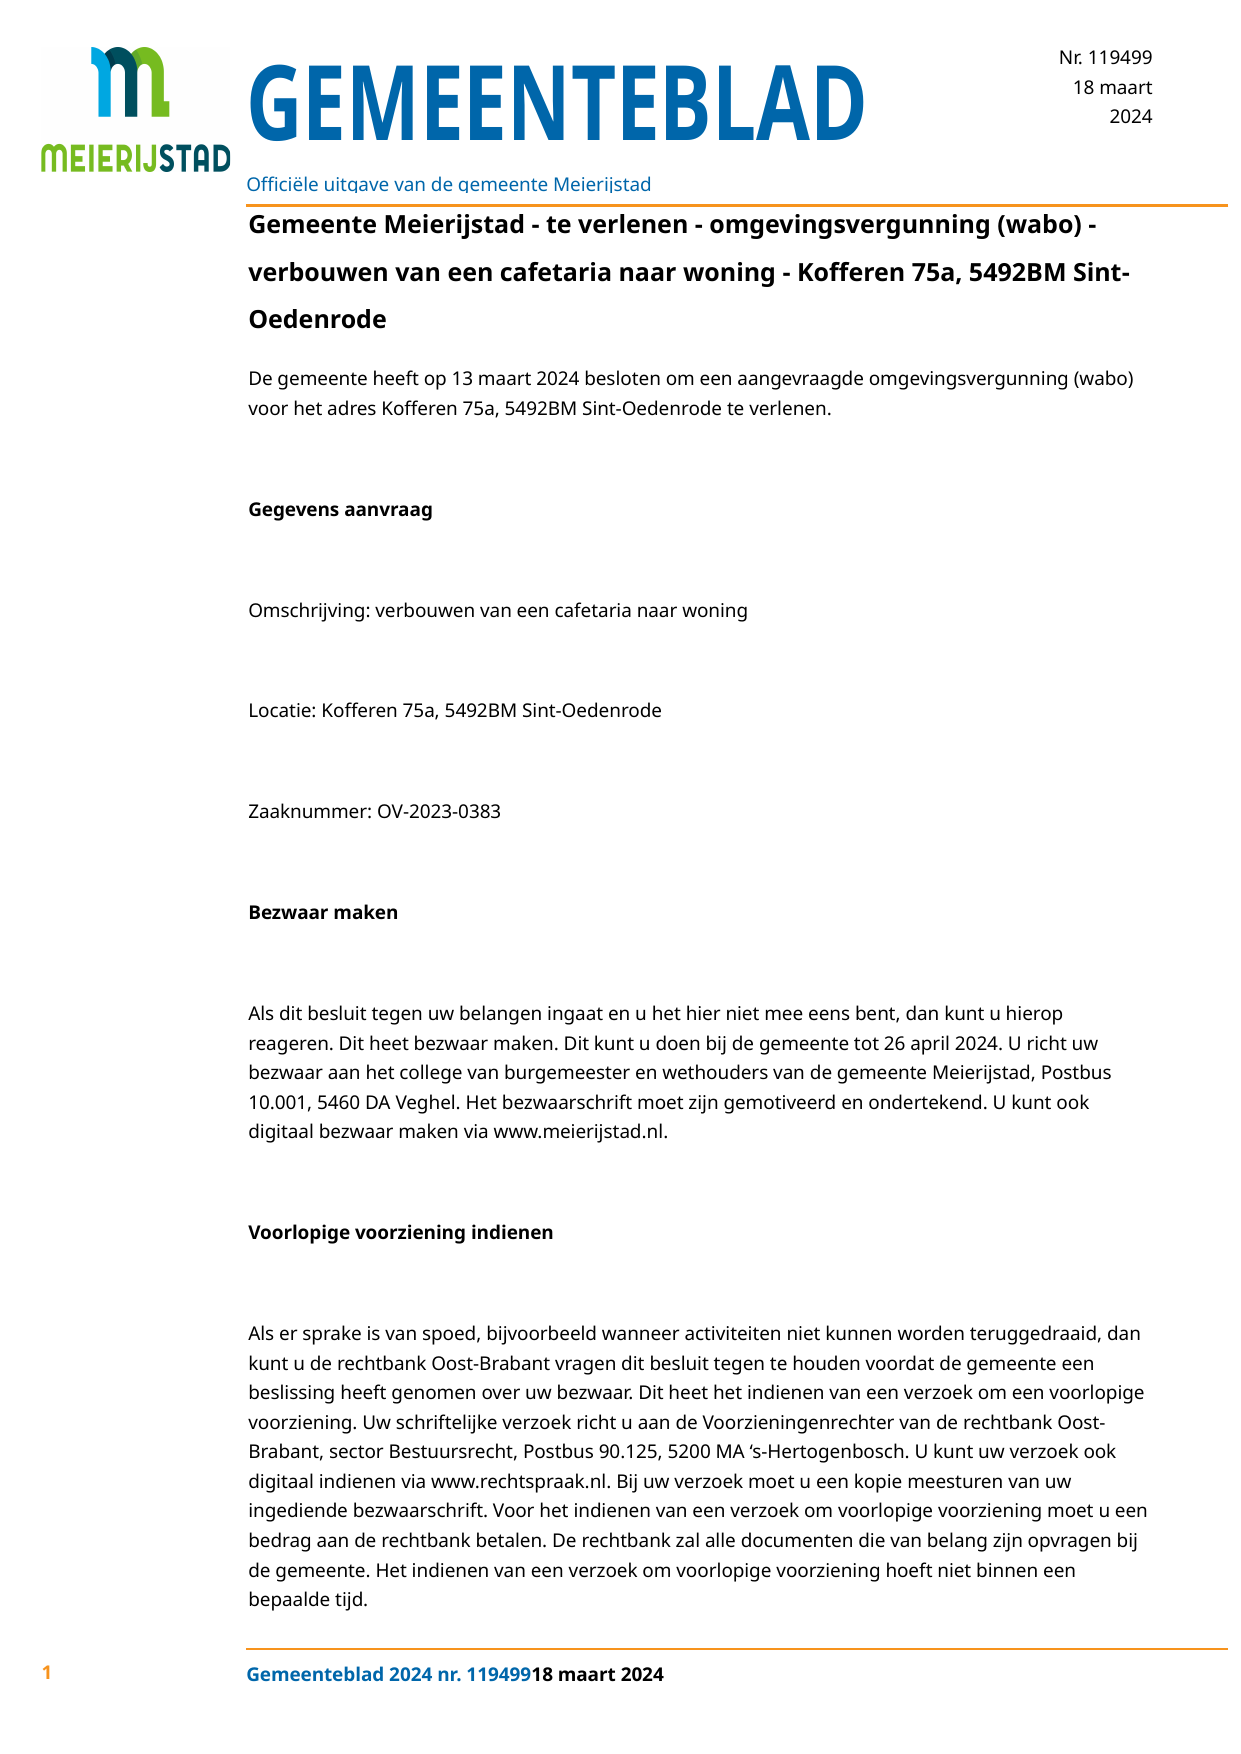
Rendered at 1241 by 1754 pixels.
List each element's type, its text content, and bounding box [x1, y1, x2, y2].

text Voorlopige voorziening indienen [248, 1219, 1152, 1245]
text Omschrijving: verbouwen van een cafetaria naar woning [248, 597, 1152, 622]
text Als er sprake is van spoed, bijvoorbeeld wanneer activiteiten niet kunnen worden teruggedraaid, dan kunt u de rechtbank Oost-Brabant vragen dit besluit tegen te houden voordat de gemeente een beslissing heeft genomen over uw bezwaar. Dit heet het indienen van een verzoek om een voorlopige voorziening. Uw schriftelijke verzoek richt u aan de Voorzieningenrechter van de rechtbank Oost-Brabant, sector Bestuursrecht, Postbus 90.125, 5200 MA ‘s-Hertogenbosch. U kunt uw verzoek ook digitaal indienen via www.rechtspraak.nl. Bij uw verzoek moet u een kopie meesturen van uw ingediende bezwaarschrift. Voor het indienen van een verzoek om voorlopige voorziening moet u een bedrag aan de rechtbank betalen. De rechtbank zal alle documenten die van belang zijn opvragen bij de gemeente. Het indienen van een verzoek om voorlopige voorziening hoeft niet binnen een bepaalde tijd. [248, 1320, 1152, 1612]
text De gemeente heeft op 13 maart 2024 besloten om een aangevraagde omgevingsvergunning (wabo) voor het adres Kofferen 75a, 5492BM Sint-Oedenrode te verlenen. [248, 366, 1152, 421]
text Als dit besluit tegen uw belangen ingaat en u het hier niet mee eens bent, dan kunt u hierop reageren. Dit heet bezwaar maken. Dit kunt u doen bij de gemeente tot 26 april 2024. U richt uw bezwaar aan het college van burgemeester en wethouders van de gemeente Meierijstad, Postbus 10.001, 5460 DA Veghel. Het bezwaarschrift moet zijn gemotiveerd en ondertekend. U kunt ook digitaal bezwaar maken via www.meierijstad.nl. [248, 1000, 1152, 1144]
text Zaaknummer: OV-2023-0383 [248, 798, 1152, 824]
text Gemeente Meierijstad - te verlenen - omgevingsvergunning (wabo) - verbouwen van een cafetaria naar woning - Kofferen 75a, 5492BM Sint-Oedenrode [248, 207, 1152, 336]
text Gegevens aanvraag [248, 496, 1152, 522]
text Bezwaar maken [248, 899, 1152, 925]
text Locatie: Kofferen 75a, 5492BM Sint-Oedenrode [248, 698, 1152, 723]
picture [41, 47, 231, 172]
